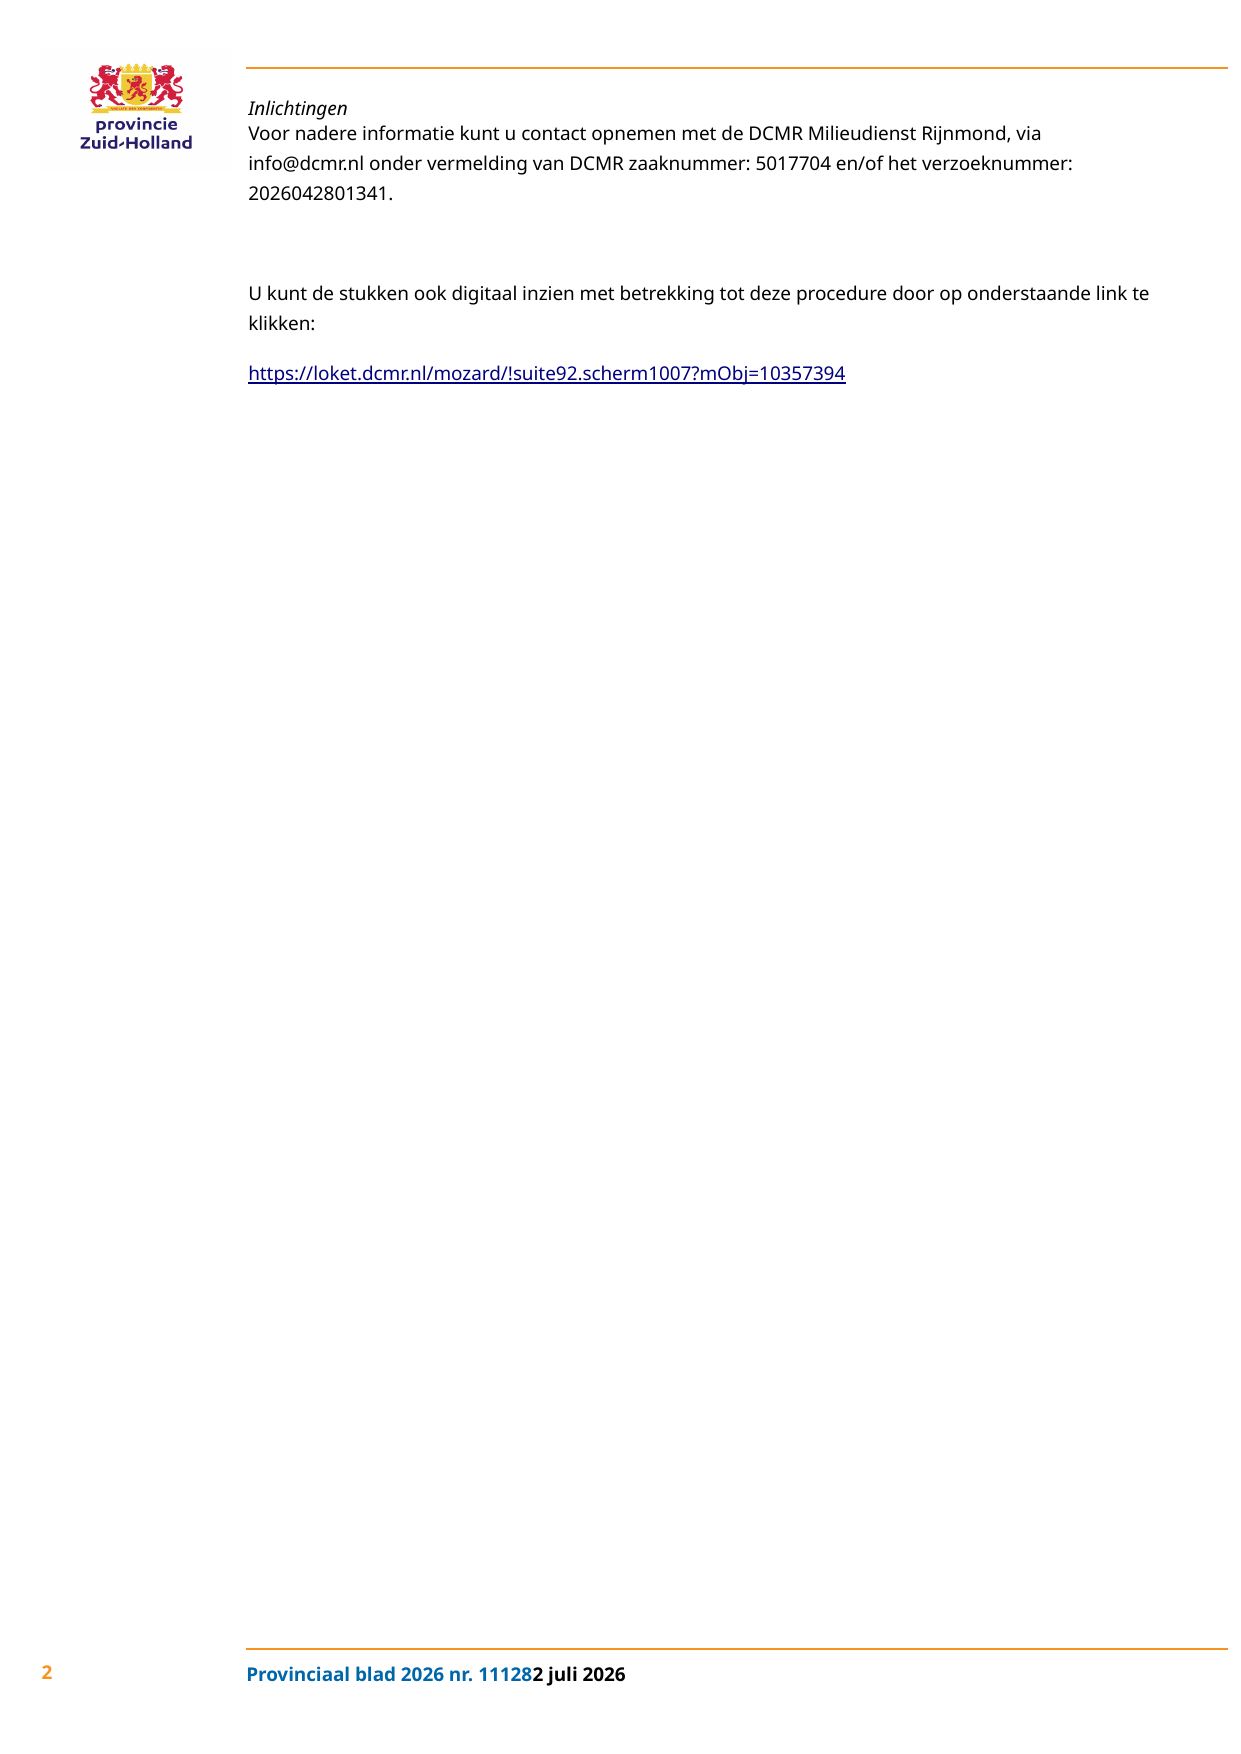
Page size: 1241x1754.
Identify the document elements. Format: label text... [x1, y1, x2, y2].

text Voor nadere informatie kunt u contact opnemen met de DCMR Milieudienst Rijnmond, via info@dcmr.nl onder vermelding van DCMR zaaknummer: 5017704 en/of het verzoeknummer: 2026042801341. [248, 121, 1152, 205]
picture [41, 47, 231, 172]
text U kunt de stukken ook digitaal inzien met betrekking tot deze procedure door op onderstaande link te klikken: [248, 281, 1152, 336]
text Inlichtingen [248, 95, 1152, 121]
text https://loket.dcmr.nl/mozard/!suite92.scherm1007?mObj=10357394 [248, 361, 1152, 386]
